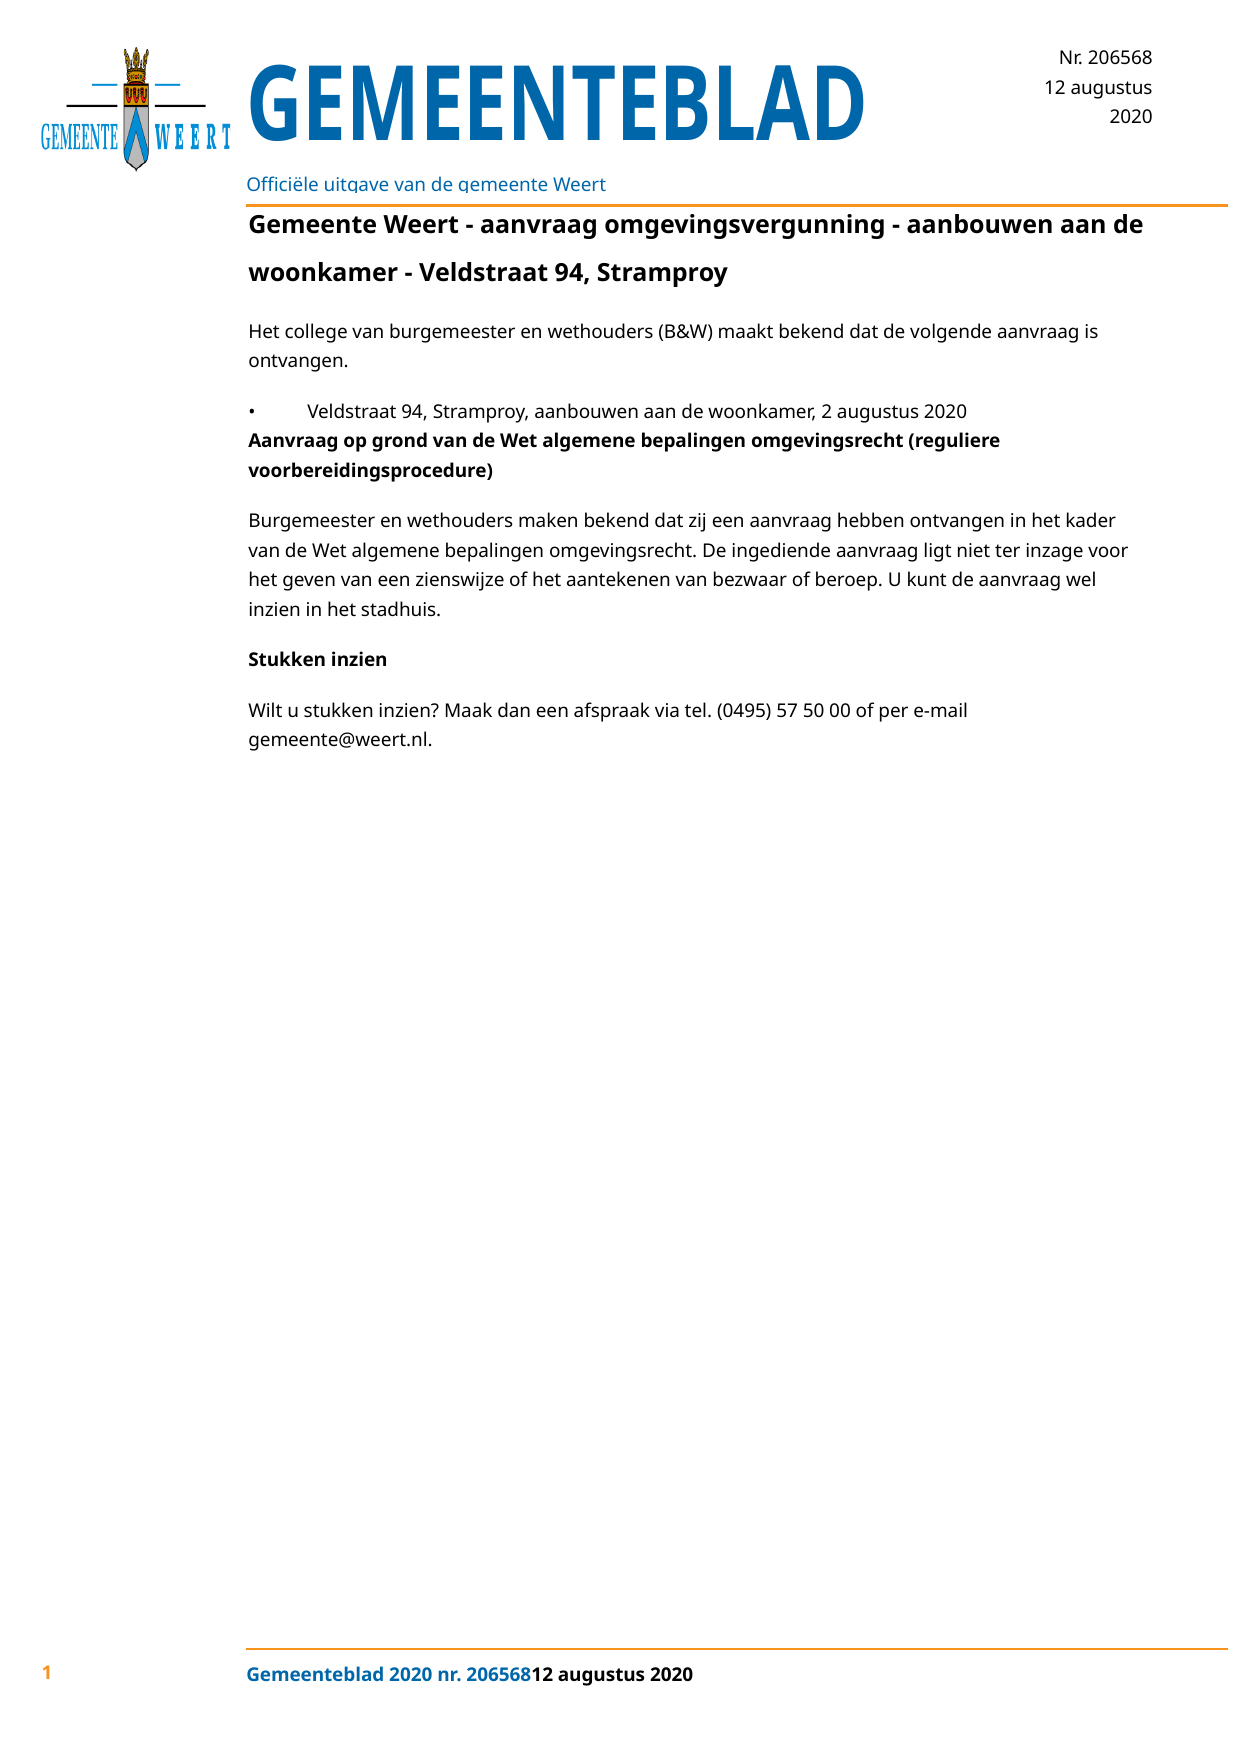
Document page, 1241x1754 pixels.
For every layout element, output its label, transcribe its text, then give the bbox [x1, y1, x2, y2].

text Het college van burgemeester en wethouders (B&W) maakt bekend dat de volgende aanvraag is ontvangen. [248, 318, 1152, 373]
text Wilt u stukken inzien? Maak dan een afspraak via tel. (0495) 57 50 00 of per e-mail gemeente@weert.nl. [248, 697, 1152, 752]
text Gemeente Weert - aanvraag omgevingsvergunning - aanbouwen aan de woonkamer - Veldstraat 94, Stramproy [248, 207, 1152, 288]
text Burgemeester en wethouders maken bekend dat zij een aanvraag hebben ontvangen in het kader van de Wet algemene bepalingen omgevingsrecht. De ingediende aanvraag ligt niet ter inzage voor het geven van een zienswijze of het aantekenen van bezwaar of beroep. U kunt de aanvraag wel inzien in het stadhuis. [248, 507, 1152, 622]
text Stukken inzien [248, 647, 1152, 672]
picture [41, 47, 231, 172]
text Aanvraag op grond van de Wet algemene bepalingen omgevingsrecht (reguliere voorbereidingsprocedure) [248, 427, 1152, 483]
list Veldstraat 94, Stramproy, aanbouwen aan de woonkamer, 2 augustus 2020 [248, 398, 1152, 424]
